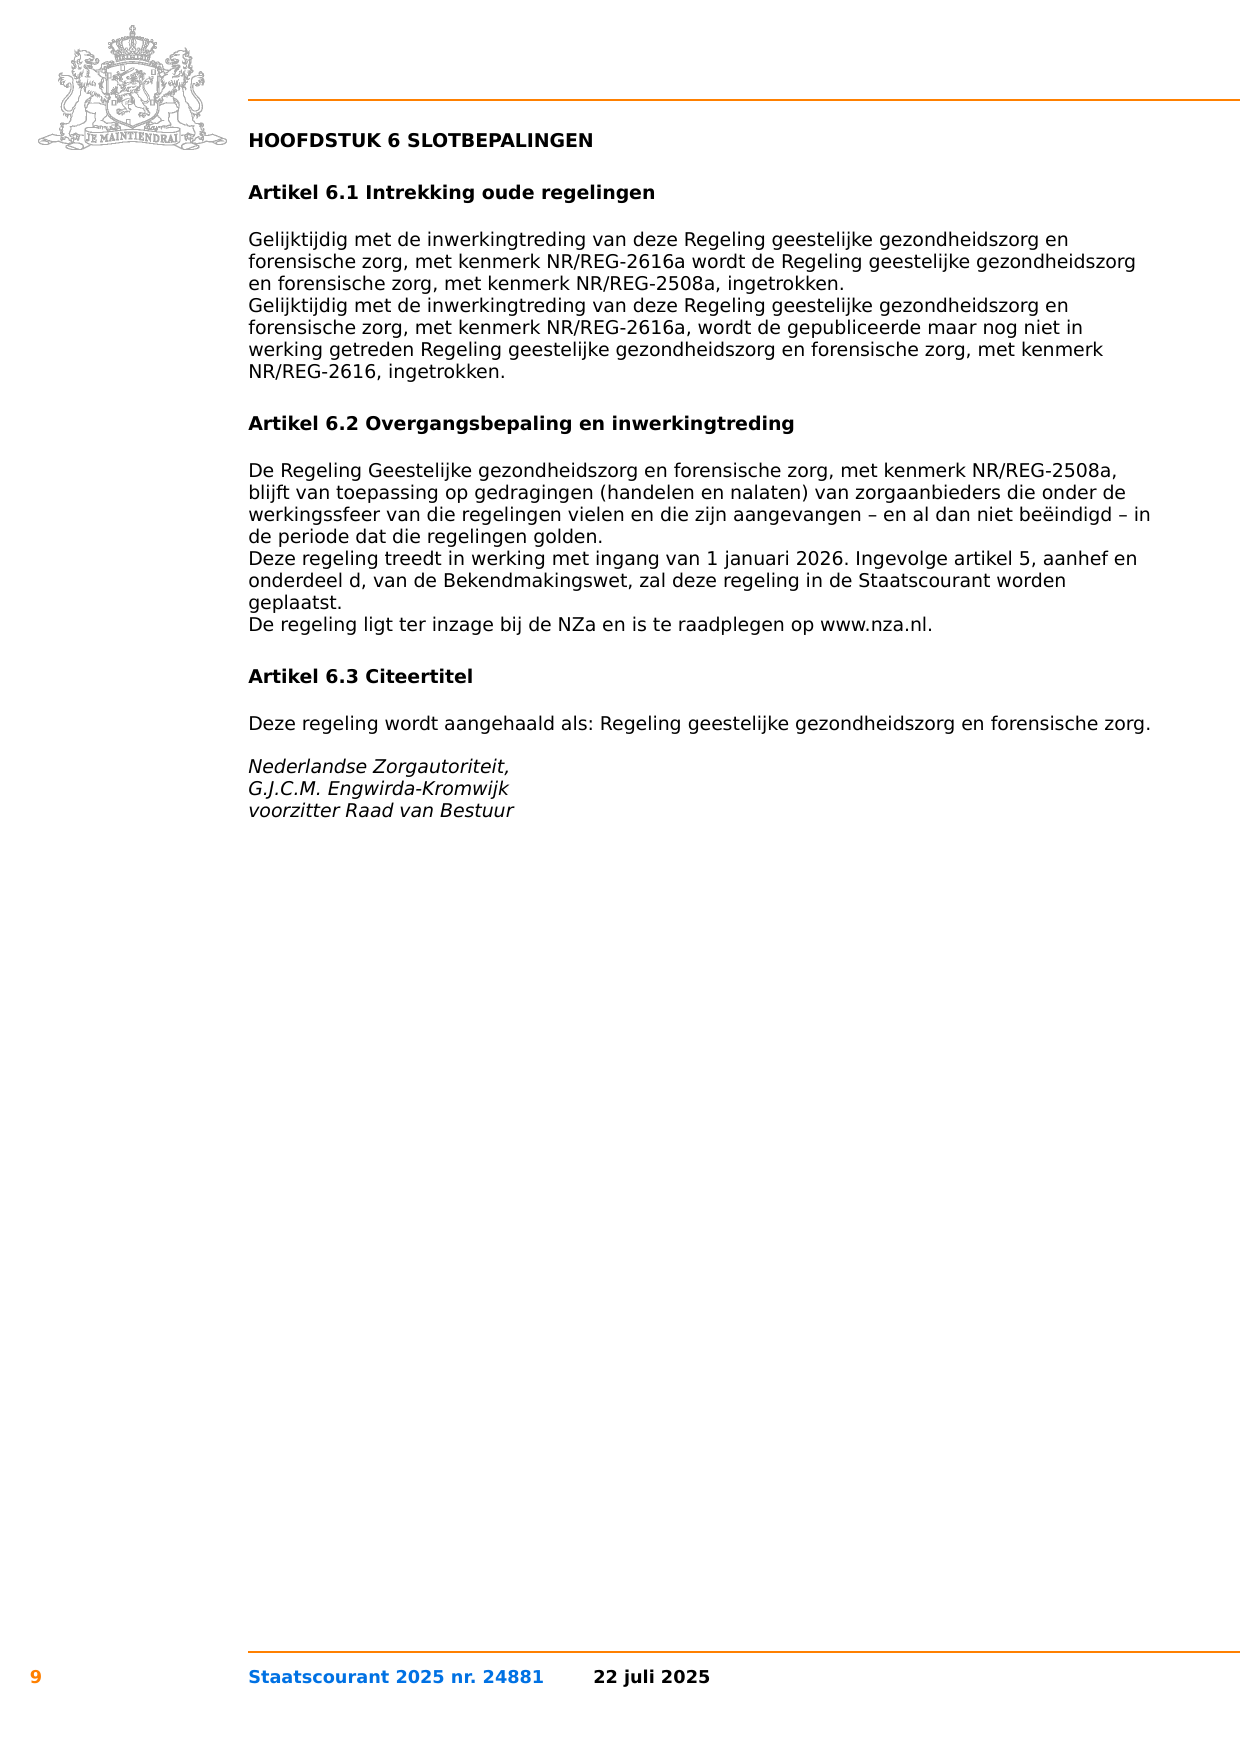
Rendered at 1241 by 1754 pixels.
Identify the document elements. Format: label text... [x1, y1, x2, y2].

subtitle Artikel 6.3 Citeertitel [248, 666, 1163, 687]
subtitle Artikel 6.2 Overgangsbepaling en inwerkingtreding [248, 413, 1163, 435]
subtitle Artikel 6.1 Intrekking oude regelingen [248, 182, 1163, 204]
text Deze regeling treedt in werking met ingang van 1 januari 2026. Ingevolge artikel 5, aanhef en onderdeel d, van de Bekendmakingswet, zal deze regeling in de Staatscourant worden geplaatst. [248, 548, 1163, 613]
picture [38, 25, 227, 150]
text De regeling ligt ter inzage bij de NZa en is te raadplegen op www.nza.nl. [248, 613, 1163, 636]
text Gelijktijdig met de inwerkingtreding van deze Regeling geestelijke gezondheidszorg en forensische zorg, met kenmerk NR/REG-2616a, wordt de gepubliceerde maar nog niet in werking getreden Regeling geestelijke gezondheidszorg en forensische zorg, met kenmerk NR/REG-2616, ingetrokken. [248, 295, 1163, 383]
text De Regeling Geestelijke gezondheidszorg en forensische zorg, met kenmerk NR/REG-2508a, blijft van toepassing op gedragingen (handelen en nalaten) van zorgaanbieders die onder de werkingssfeer van die regelingen vielen en die zijn aangevangen – en al dan niet beëindigd – in de periode dat die regelingen golden. [248, 460, 1163, 548]
text Gelijktijdig met de inwerkingtreding van deze Regeling geestelijke gezondheidszorg en forensische zorg, met kenmerk NR/REG-2616a wordt de Regeling geestelijke gezondheidszorg en forensische zorg, met kenmerk NR/REG-2508a, ingetrokken. [248, 229, 1163, 295]
text Deze regeling wordt aangehaald als: Regeling geestelijke gezondheidszorg en forensische zorg. [248, 712, 1163, 734]
text Nederlandse Zorgautoriteit, G.J.C.M. Engwirda-Kromwijk voorzitter Raad van Bestuur [248, 756, 1163, 822]
subtitle HOOFDSTUK 6 SLOTBEPALINGEN [248, 130, 1163, 152]
